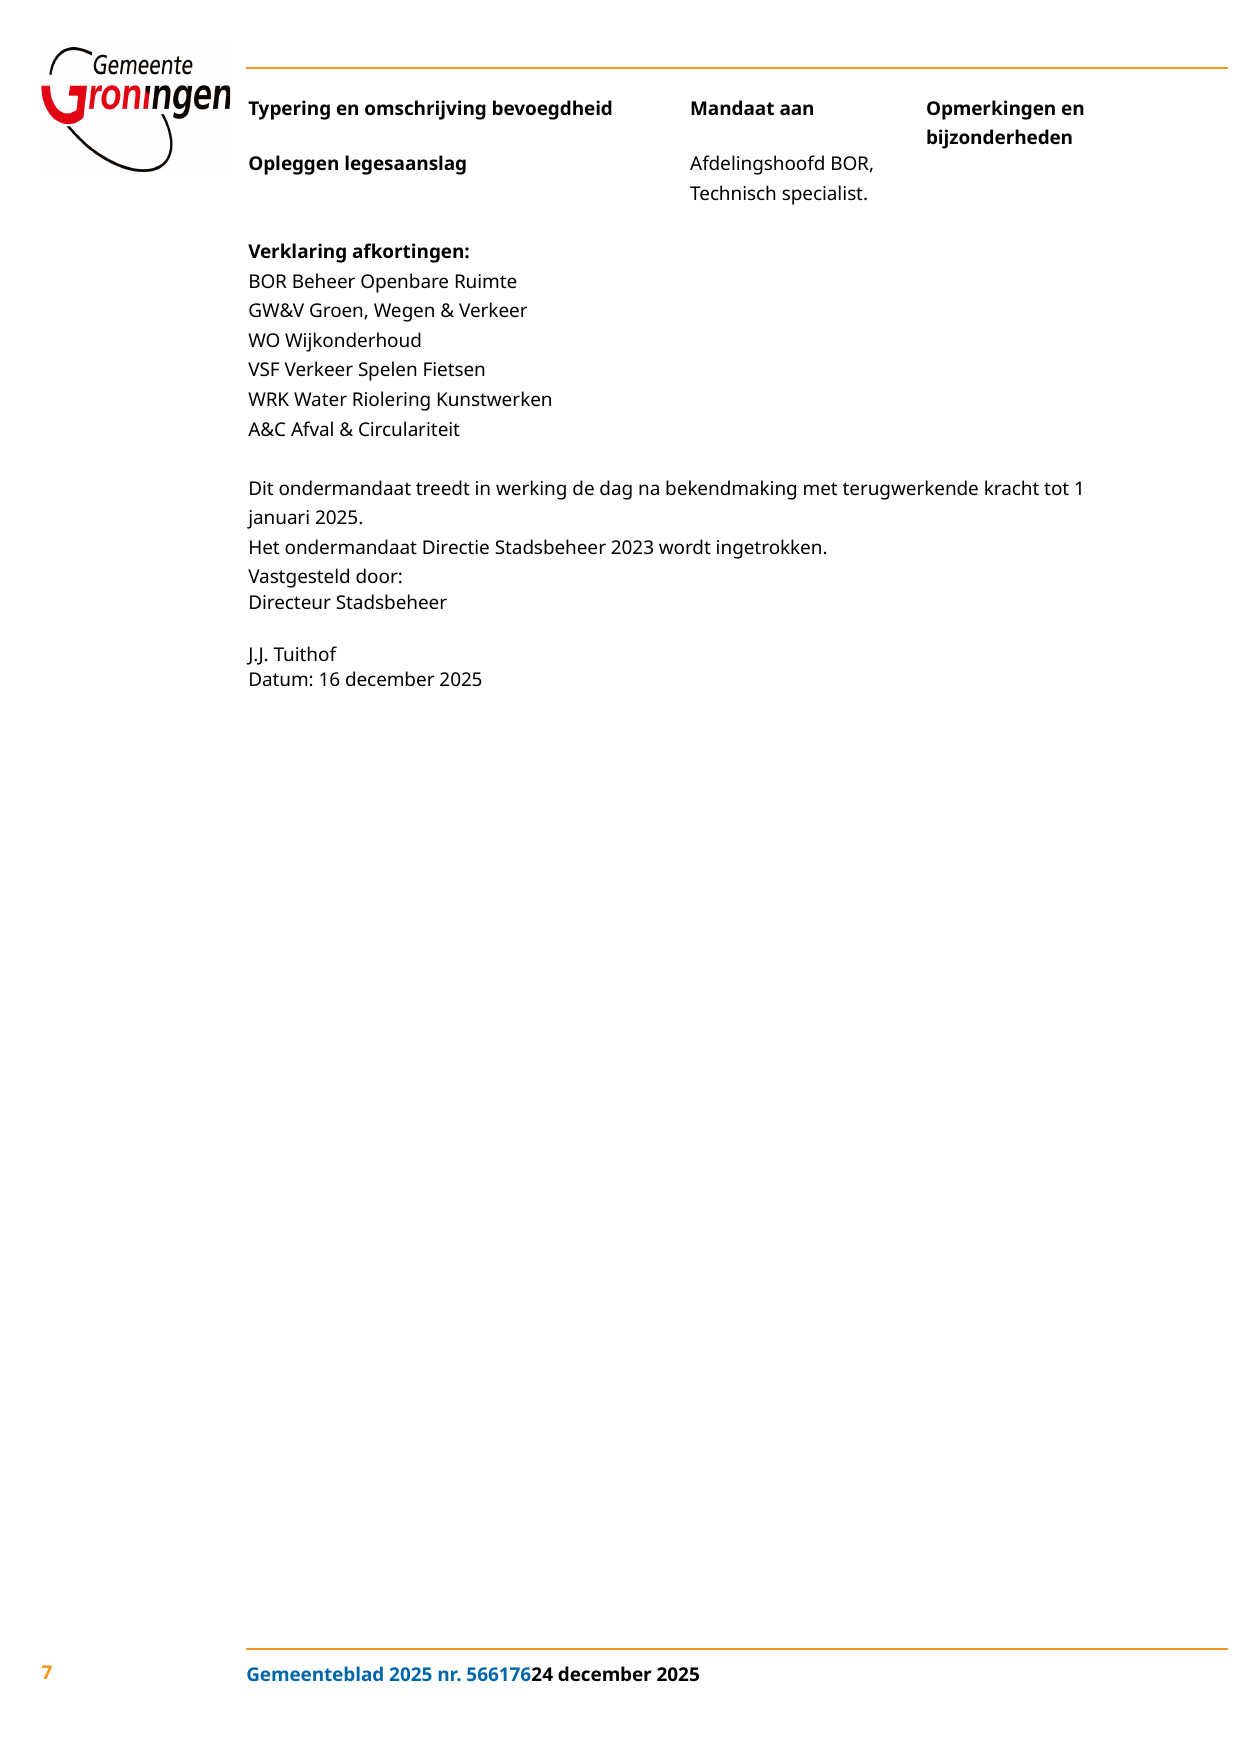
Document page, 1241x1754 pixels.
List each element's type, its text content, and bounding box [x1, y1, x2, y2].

text VSF Verkeer Spelen Fietsen [248, 357, 1152, 382]
text GW&V Groen, Wegen & Verkeer [248, 297, 1152, 323]
table_cell [926, 150, 1152, 205]
text Het ondermandaat Directie Stadsbeheer 2023 wordt ingetrokken. [248, 534, 1152, 560]
text WRK Water Riolering Kunstwerken [248, 386, 1152, 412]
text WO Wijkonderhoud [248, 327, 1152, 353]
table_cell Afdelingshoofd BOR, Technisch specialist. [690, 150, 926, 205]
text Datum: 16 december 2025 [248, 667, 1152, 692]
table_header Opmerkingen en bijzonderheden [926, 95, 1152, 150]
text Vastgesteld door: [248, 564, 1152, 589]
text A&C Afval & Circulariteit [248, 416, 1152, 441]
text BOR Beheer Openbare Ruimte [248, 268, 1152, 293]
text Directeur Stadsbeheer [248, 589, 1152, 615]
picture [41, 47, 231, 172]
text Dit ondermandaat treedt in werking de dag na bekendmaking met terugwerkende kracht tot 1 januari 2025. [248, 475, 1152, 530]
table_header Typering en omschrijving bevoegdheid [248, 95, 690, 150]
text Verklaring afkortingen: [248, 238, 1152, 264]
text J.J. Tuithof [248, 641, 1152, 667]
table_header Mandaat aan [690, 95, 926, 150]
table_cell Opleggen legesaanslag [248, 150, 690, 205]
